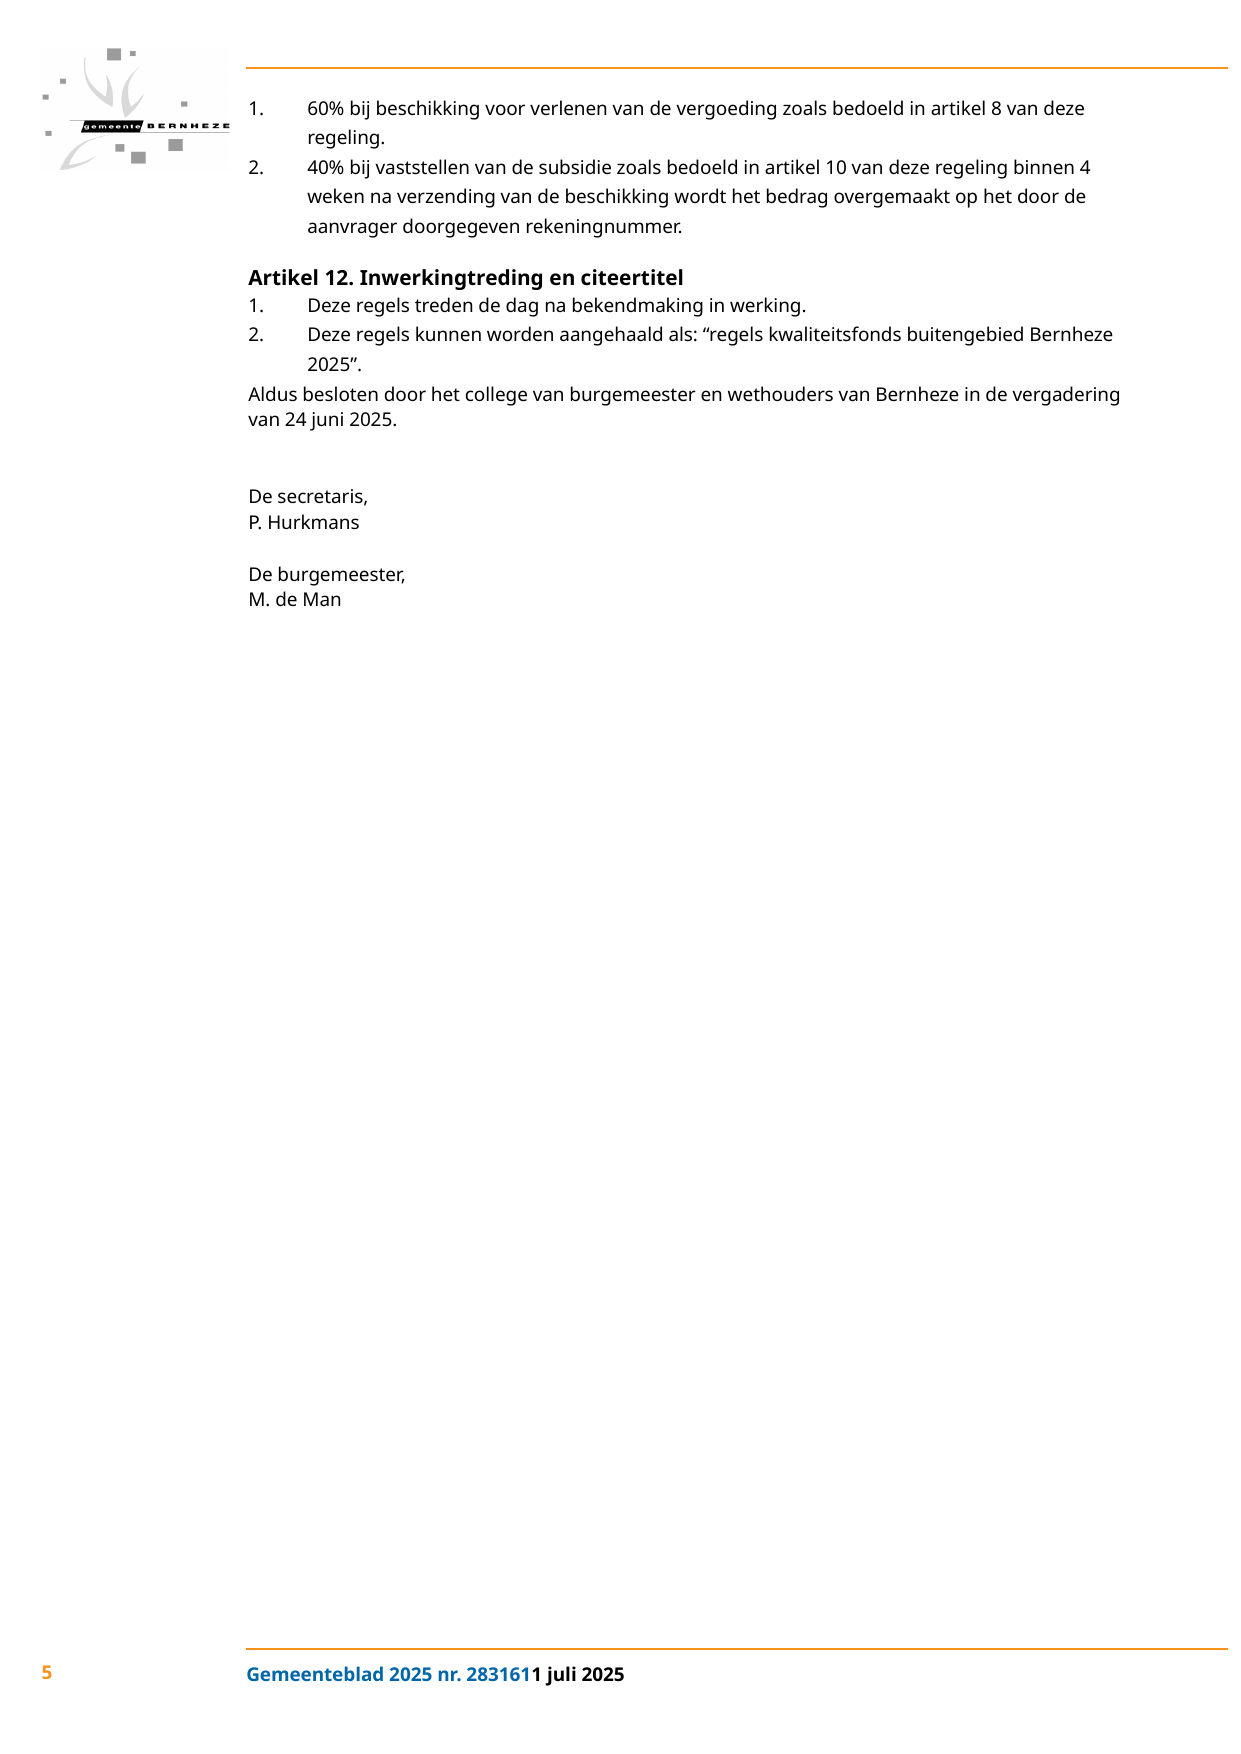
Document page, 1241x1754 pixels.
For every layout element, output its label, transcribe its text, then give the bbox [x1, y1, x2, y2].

list Deze regels treden de dag na bekendmaking in werking. [248, 292, 1152, 318]
list Deze regels kunnen worden aangehaald als: “regels kwaliteitsfonds buitengebied Bernheze 2025”. [248, 322, 1152, 377]
list 60% bij beschikking voor verlenen van de vergoeding zoals bedoeld in artikel 8 van deze regeling. [248, 95, 1152, 150]
list 40% bij vaststellen van de subsidie zoals bedoeld in artikel 10 van deze regeling binnen 4 weken na verzending van de beschikking wordt het bedrag overgemaakt op het door de aanvrager doorgegeven rekeningnummer. [248, 154, 1152, 239]
text De burgemeester, [248, 561, 1152, 587]
text Aldus besloten door het college van burgemeester en wethouders van Bernheze in de vergadering van 24 juni 2025. [248, 381, 1152, 432]
text Artikel 12. Inwerkingtreding en citeertitel [248, 263, 1152, 292]
text P. Hurkmans [248, 509, 1152, 535]
text De secretaris, [248, 484, 1152, 509]
text M. de Man [248, 587, 1152, 612]
picture [41, 47, 231, 172]
